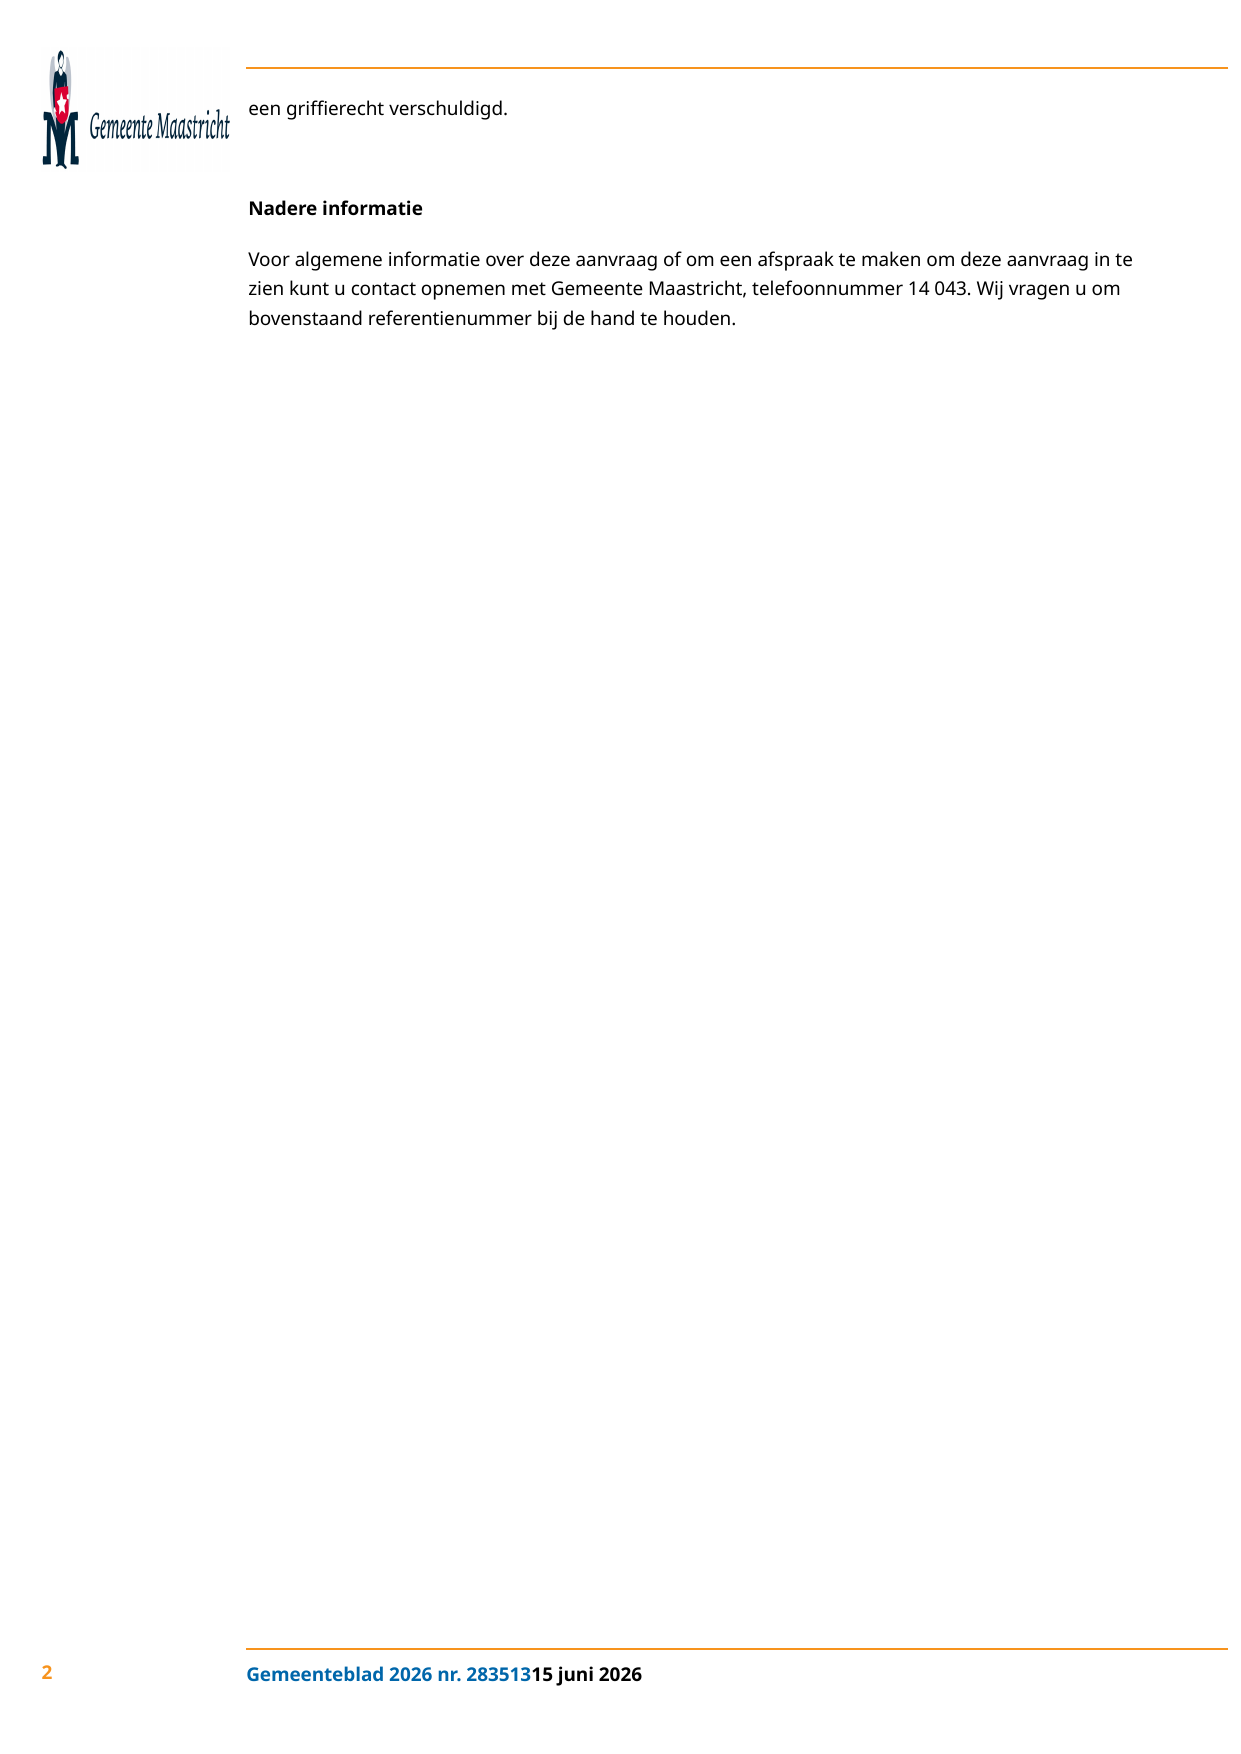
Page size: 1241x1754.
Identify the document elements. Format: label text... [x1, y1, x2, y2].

text een griffierecht verschuldigd. [248, 95, 1152, 121]
picture [41, 47, 231, 172]
text Nadere informatie [248, 196, 1152, 221]
text Voor algemene informatie over deze aanvraag of om een afspraak te maken om deze aanvraag in te zien kunt u contact opnemen met Gemeente Maastricht, telefoonnummer 14 043. Wij vragen u om bovenstaand referentienummer bij de hand te houden. [248, 246, 1152, 331]
